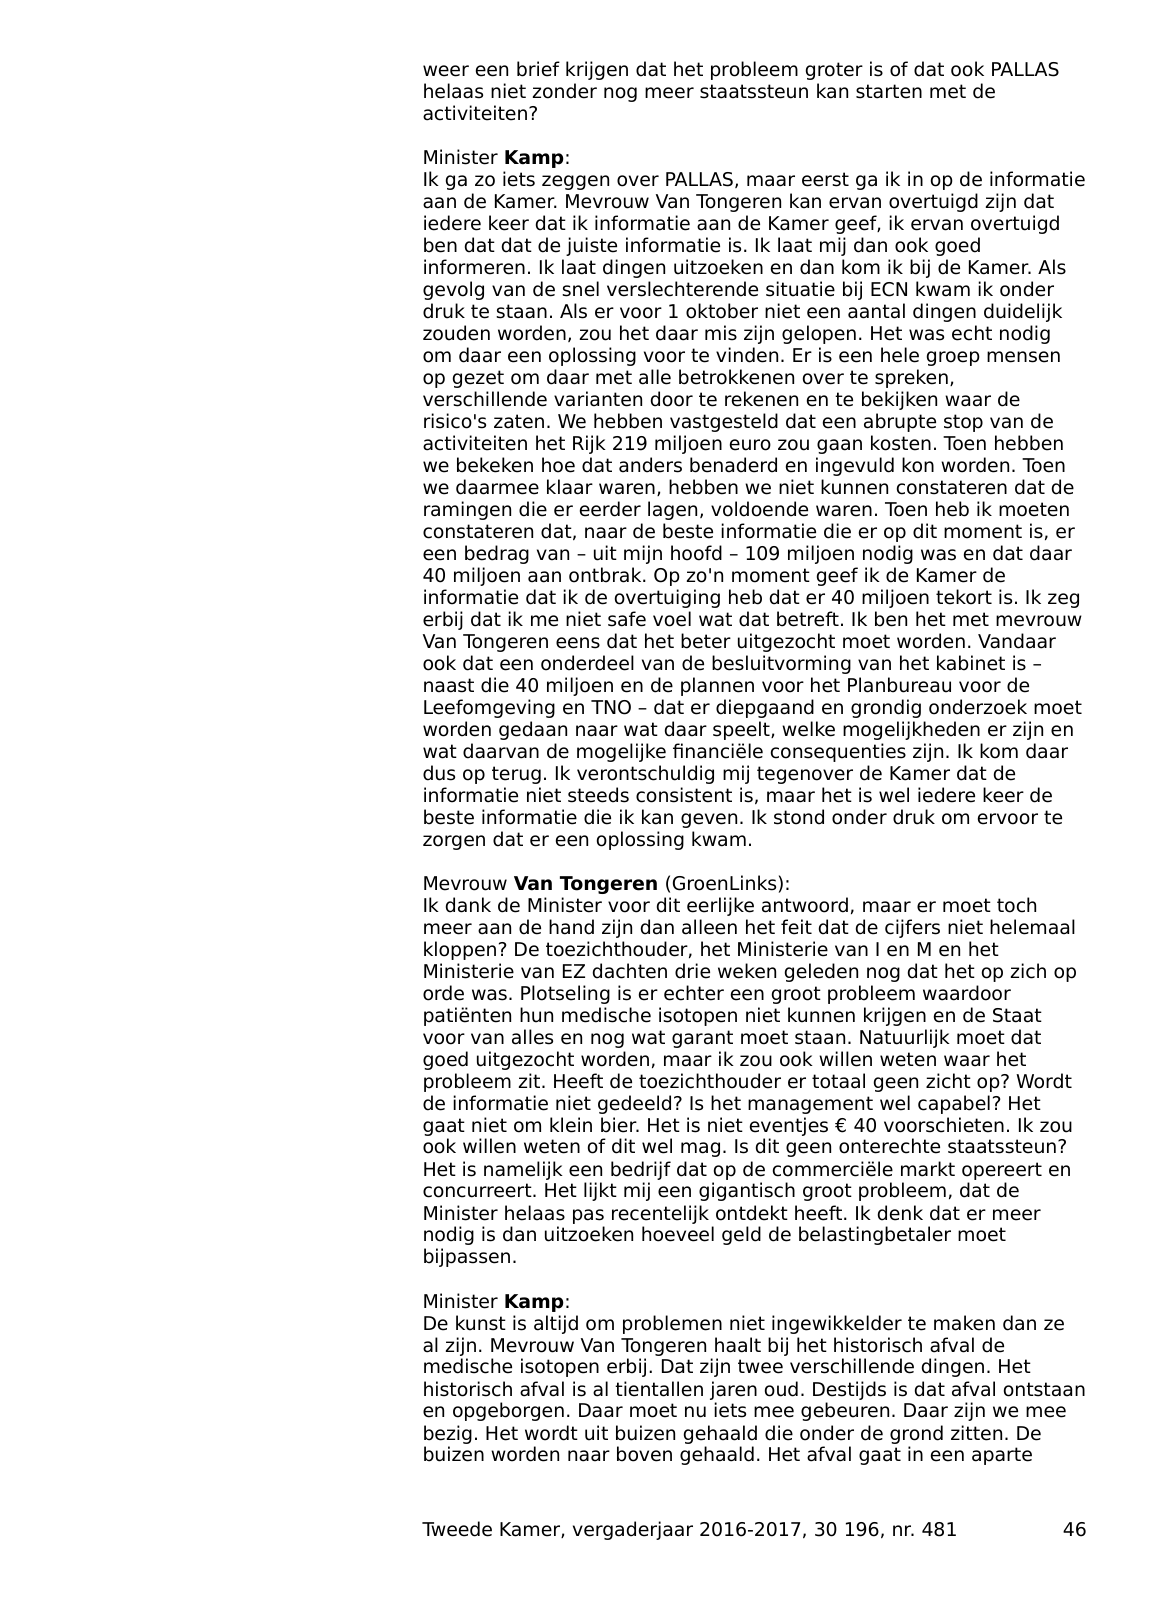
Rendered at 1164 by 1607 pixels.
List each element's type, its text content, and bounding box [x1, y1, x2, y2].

text Ik dank de Minister voor dit eerlijke antwoord, maar er moet toch meer aan de hand zijn dan alleen het feit dat de cijfers niet helemaal kloppen? De toezichthouder, het Ministerie van I en M en het Ministerie van EZ dachten drie weken geleden nog dat het op zich op orde was. Plotseling is er echter een groot probleem waardoor patiënten hun medische isotopen niet kunnen krijgen en de Staat voor van alles en nog wat garant moet staan. Natuurlijk moet dat goed uitgezocht worden, maar ik zou ook willen weten waar het probleem zit. Heeft de toezichthouder er totaal geen zicht op? Wordt de informatie niet gedeeld? Is het management wel capabel? Het gaat niet om klein bier. Het is niet eventjes € 40 voorschieten. Ik zou ook willen weten of dit wel mag. Is dit geen onterechte staatssteun? Het is namelijk een bedrijf dat op de commerciële markt opereert en concurreert. Het lijkt mij een gigantisch groot probleem, dat de Minister helaas pas recentelijk ontdekt heeft. Ik denk dat er meer nodig is dan uitzoeken hoeveel geld de belastingbetaler moet bijpassen. [422, 895, 1087, 1268]
text weer een brief krijgen dat het probleem groter is of dat ook PALLAS helaas niet zonder nog meer staatssteun kan starten met de activiteiten? [422, 59, 1087, 125]
text Minister Kamp: [422, 1291, 1087, 1312]
text De kunst is altijd om problemen niet ingewikkelder te maken dan ze al zijn. Mevrouw Van Tongeren haalt bij het historisch afval de medische isotopen erbij. Dat zijn twee verschillende dingen. Het historisch afval is al tientallen jaren oud. Destijds is dat afval ontstaan en opgeborgen. Daar moet nu iets mee gebeuren. Daar zijn we mee bezig. Het wordt uit buizen gehaald die onder de grond zitten. De buizen worden naar boven gehaald. Het afval gaat in een aparte [422, 1312, 1087, 1466]
text Minister Kamp: [422, 147, 1087, 169]
text Ik ga zo iets zeggen over PALLAS, maar eerst ga ik in op de informatie aan de Kamer. Mevrouw Van Tongeren kan ervan overtuigd zijn dat iedere keer dat ik informatie aan de Kamer geef, ik ervan overtuigd ben dat dat de juiste informatie is. Ik laat mij dan ook goed informeren. Ik laat dingen uitzoeken en dan kom ik bij de Kamer. Als gevolg van de snel verslechterende situatie bij ECN kwam ik onder druk te staan. Als er voor 1 oktober niet een aantal dingen duidelijk zouden worden, zou het daar mis zijn gelopen. Het was echt nodig om daar een oplossing voor te vinden. Er is een hele groep mensen op gezet om daar met alle betrokkenen over te spreken, verschillende varianten door te rekenen en te bekijken waar de risico's zaten. We hebben vastgesteld dat een abrupte stop van de activiteiten het Rijk 219 miljoen euro zou gaan kosten. Toen hebben we bekeken hoe dat anders benaderd en ingevuld kon worden. Toen we daarmee klaar waren, hebben we niet kunnen constateren dat de ramingen die er eerder lagen, voldoende waren. Toen heb ik moeten constateren dat, naar de beste informatie die er op dit moment is, er een bedrag van – uit mijn hoofd – 109 miljoen nodig was en dat daar 40 miljoen aan ontbrak. Op zo'n moment geef ik de Kamer de informatie dat ik de overtuiging heb dat er 40 miljoen tekort is. Ik zeg erbij dat ik me niet safe voel wat dat betreft. Ik ben het met mevrouw Van Tongeren eens dat het beter uitgezocht moet worden. Vandaar ook dat een onderdeel van de besluitvorming van het kabinet is – naast die 40 miljoen en de plannen voor het Planbureau voor de Leefomgeving en TNO – dat er diepgaand en grondig onderzoek moet worden gedaan naar wat daar speelt, welke mogelijkheden er zijn en wat daarvan de mogelijke financiële consequenties zijn. Ik kom daar dus op terug. Ik verontschuldig mij tegenover de Kamer dat de informatie niet steeds consistent is, maar het is wel iedere keer de beste informatie die ik kan geven. Ik stond onder druk om ervoor te zorgen dat er een oplossing kwam. [422, 169, 1087, 851]
text Mevrouw Van Tongeren (GroenLinks): [422, 873, 1087, 895]
